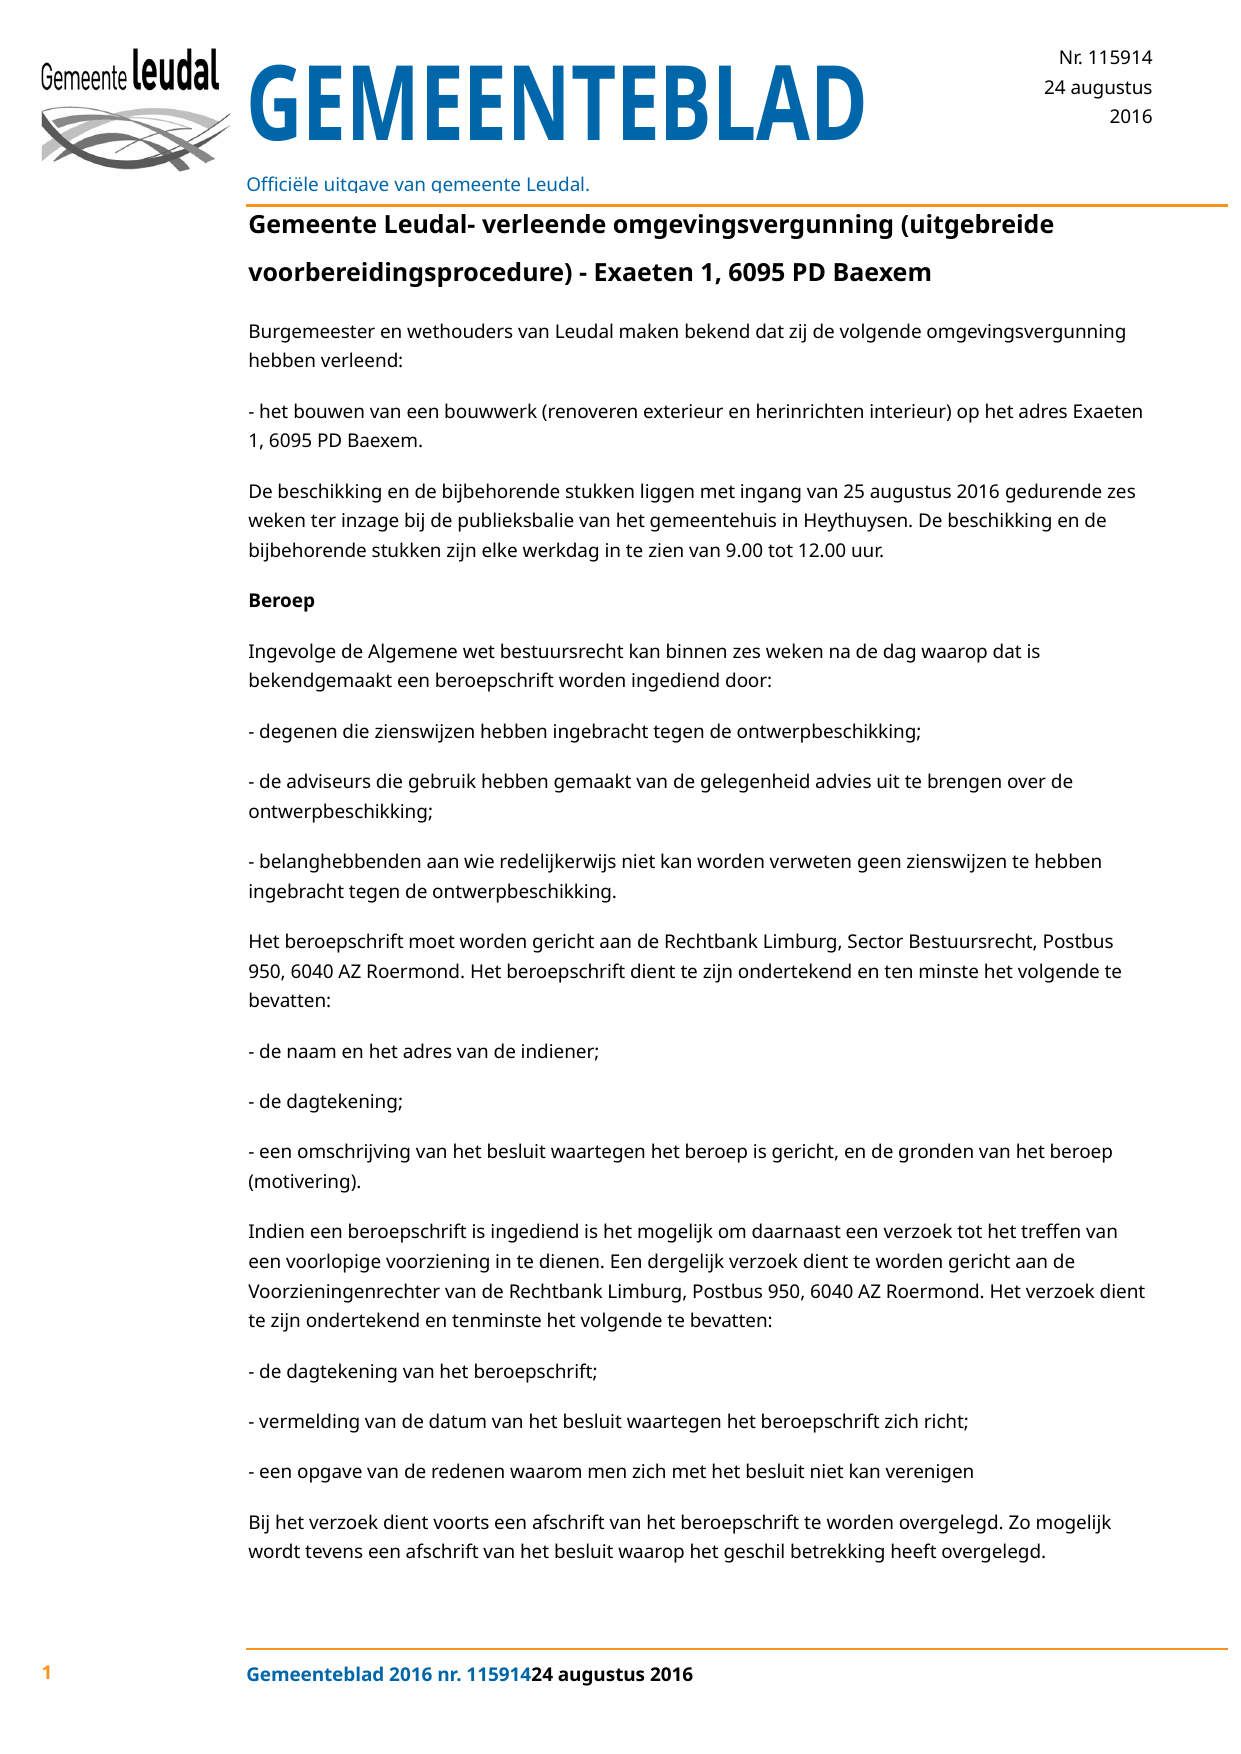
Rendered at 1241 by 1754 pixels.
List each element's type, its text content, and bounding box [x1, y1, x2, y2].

text - degenen die zienswijzen hebben ingebracht tegen de ontwerpbeschikking; [248, 718, 1152, 744]
text - de dagtekening; [248, 1088, 1152, 1114]
text Indien een beroepschrift is ingediend is het mogelijk om daarnaast een verzoek tot het treffen van een voorlopige voorziening in te dienen. Een dergelijk verzoek dient te worden gericht aan de Voorzieningenrechter van de Rechtbank Limburg, Postbus 950, 6040 AZ Roermond. Het verzoek dient te zijn ondertekend en tenminste het volgende te bevatten: [248, 1219, 1152, 1333]
text Gemeente Leudal- verleende omgevingsvergunning (uitgebreide voorbereidingsprocedure) - Exaeten 1, 6095 PD Baexem [248, 207, 1152, 288]
text - de dagtekening van het beroepschrift; [248, 1358, 1152, 1384]
text - een omschrijving van het besluit waartegen het beroep is gericht, en de gronden van het beroep (motivering). [248, 1139, 1152, 1194]
text De beschikking en de bijbehorende stukken liggen met ingang van 25 augustus 2016 gedurende zes weken ter inzage bij de publieksbalie van het gemeentehuis in Heythuysen. De beschikking en de bijbehorende stukken zijn elke werkdag in te zien van 9.00 tot 12.00 uur. [248, 478, 1152, 563]
text Beroep [248, 587, 1152, 613]
text - de adviseurs die gebruik hebben gemaakt van de gelegenheid advies uit te brengen over de ontwerpbeschikking; [248, 768, 1152, 824]
text Ingevolge de Algemene wet bestuursrecht kan binnen zes weken na de dag waarop dat is bekendgemaakt een beroepschrift worden ingediend door: [248, 638, 1152, 693]
text Het beroepschrift moet worden gericht aan de Rechtbank Limburg, Sector Bestuursrecht, Postbus 950, 6040 AZ Roermond. Het beroepschrift dient te zijn ondertekend en ten minste het volgende te bevatten: [248, 928, 1152, 1013]
text - belanghebbenden aan wie redelijkerwijs niet kan worden verweten geen zienswijzen te hebben ingebracht tegen de ontwerpbeschikking. [248, 848, 1152, 904]
text - vermelding van de datum van het besluit waartegen het beroepschrift zich richt; [248, 1408, 1152, 1434]
text - het bouwen van een bouwwerk (renoveren exterieur en herinrichten interieur) op het adres Exaeten 1, 6095 PD Baexem. [248, 398, 1152, 453]
text - de naam en het adres van de indiener; [248, 1038, 1152, 1064]
text Bij het verzoek dient voorts een afschrift van het beroepschrift te worden overgelegd. Zo mogelijk wordt tevens een afschrift van het besluit waarop het geschil betrekking heeft overgelegd. [248, 1509, 1152, 1564]
text - een opgave van de redenen waarom men zich met het besluit niet kan verenigen [248, 1459, 1152, 1484]
picture [41, 47, 231, 172]
text Burgemeester en wethouders van Leudal maken bekend dat zij de volgende omgevingsvergunning hebben verleend: [248, 318, 1152, 373]
